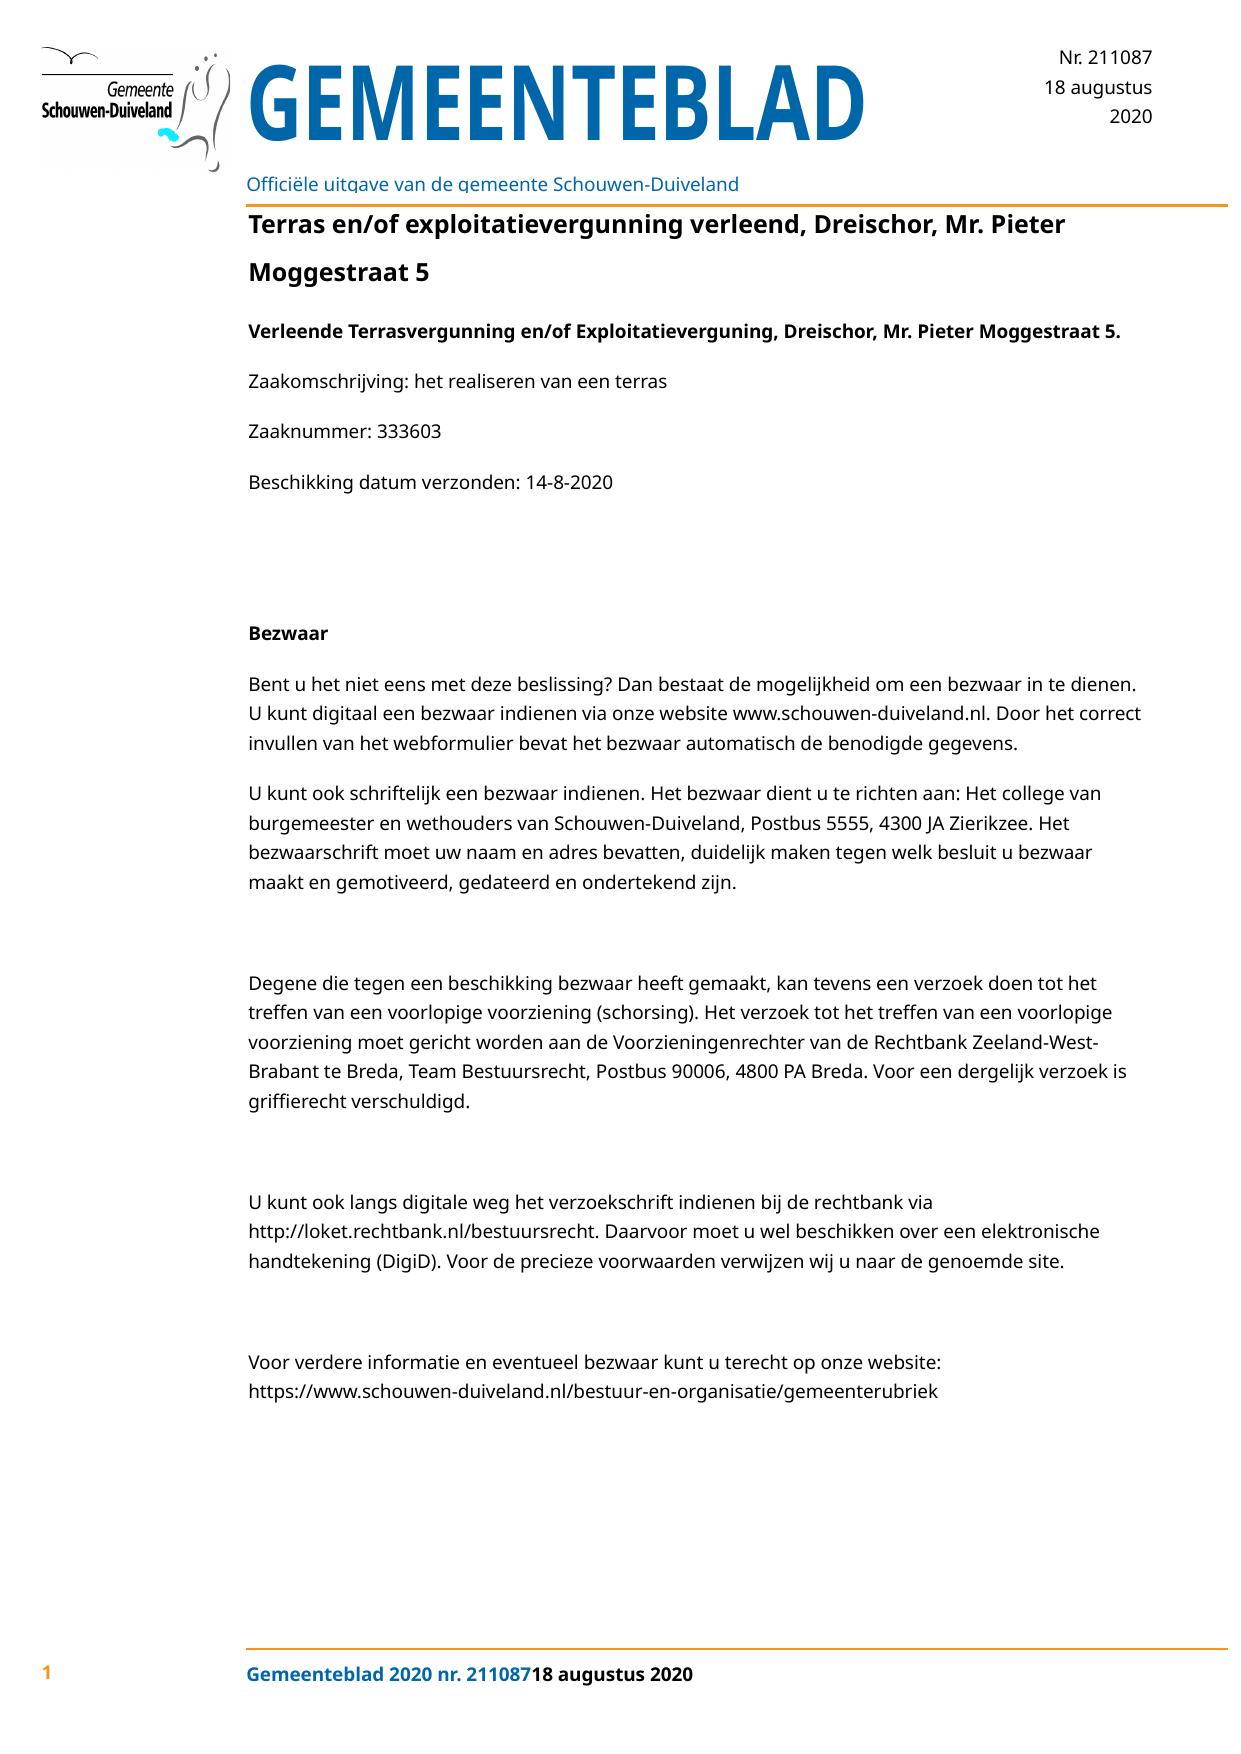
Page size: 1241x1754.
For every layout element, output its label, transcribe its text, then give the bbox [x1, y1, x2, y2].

text Bezwaar [248, 620, 1152, 646]
text Zaakomschrijving: het realiseren van een terras [248, 368, 1152, 394]
text Voor verdere informatie en eventueel bezwaar kunt u terecht op onze website: https://www.schouwen-duiveland.nl/bestuur-en-organisatie/gemeenterubriek [248, 1349, 1152, 1404]
text Zaaknummer: 333603 [248, 419, 1152, 444]
text U kunt ook schriftelijk een bezwaar indienen. Het bezwaar dient u te richten aan: Het college van burgemeester en wethouders van Schouwen-Duiveland, Postbus 5555, 4300 JA Zierikzee. Het bezwaarschrift moet uw naam en adres bevatten, duidelijk maken tegen welk besluit u bezwaar maakt en gemotiveerd, gedateerd en ondertekend zijn. [248, 780, 1152, 895]
text Terras en/of exploitatievergunning verleend, Dreischor, Mr. Pieter Moggestraat 5 [248, 207, 1152, 288]
text Beschikking datum verzonden: 14-8-2020 [248, 469, 1152, 495]
text Verleende Terrasvergunning en/of Exploitatieverguning, Dreischor, Mr. Pieter Moggestraat 5. [248, 318, 1152, 344]
text Bent u het niet eens met deze beslissing? Dan bestaat de mogelijkheid om een bezwaar in te dienen. U kunt digitaal een bezwaar indienen via onze website www.schouwen-duiveland.nl. Door het correct invullen van het webformulier bevat het bezwaar automatisch de benodigde gegevens. [248, 671, 1152, 756]
text U kunt ook langs digitale weg het verzoekschrift indienen bij de rechtbank via http://loket.rechtbank.nl/bestuursrecht. Daarvoor moet u wel beschikken over een elektronische handtekening (DigiD). Voor de precieze voorwaarden verwijzen wij u naar de genoemde site. [248, 1189, 1152, 1274]
text Degene die tegen een beschikking bezwaar heeft gemaakt, kan tevens een verzoek doen tot het treffen van een voorlopige voorziening (schorsing). Het verzoek tot het treffen van een voorlopige voorziening moet gericht worden aan de Voorzieningenrechter van de Rechtbank Zeeland-West-Brabant te Breda, Team Bestuursrecht, Postbus 90006, 4800 PA Breda. Voor een dergelijk verzoek is griffierecht verschuldigd. [248, 970, 1152, 1114]
picture [41, 47, 231, 172]
